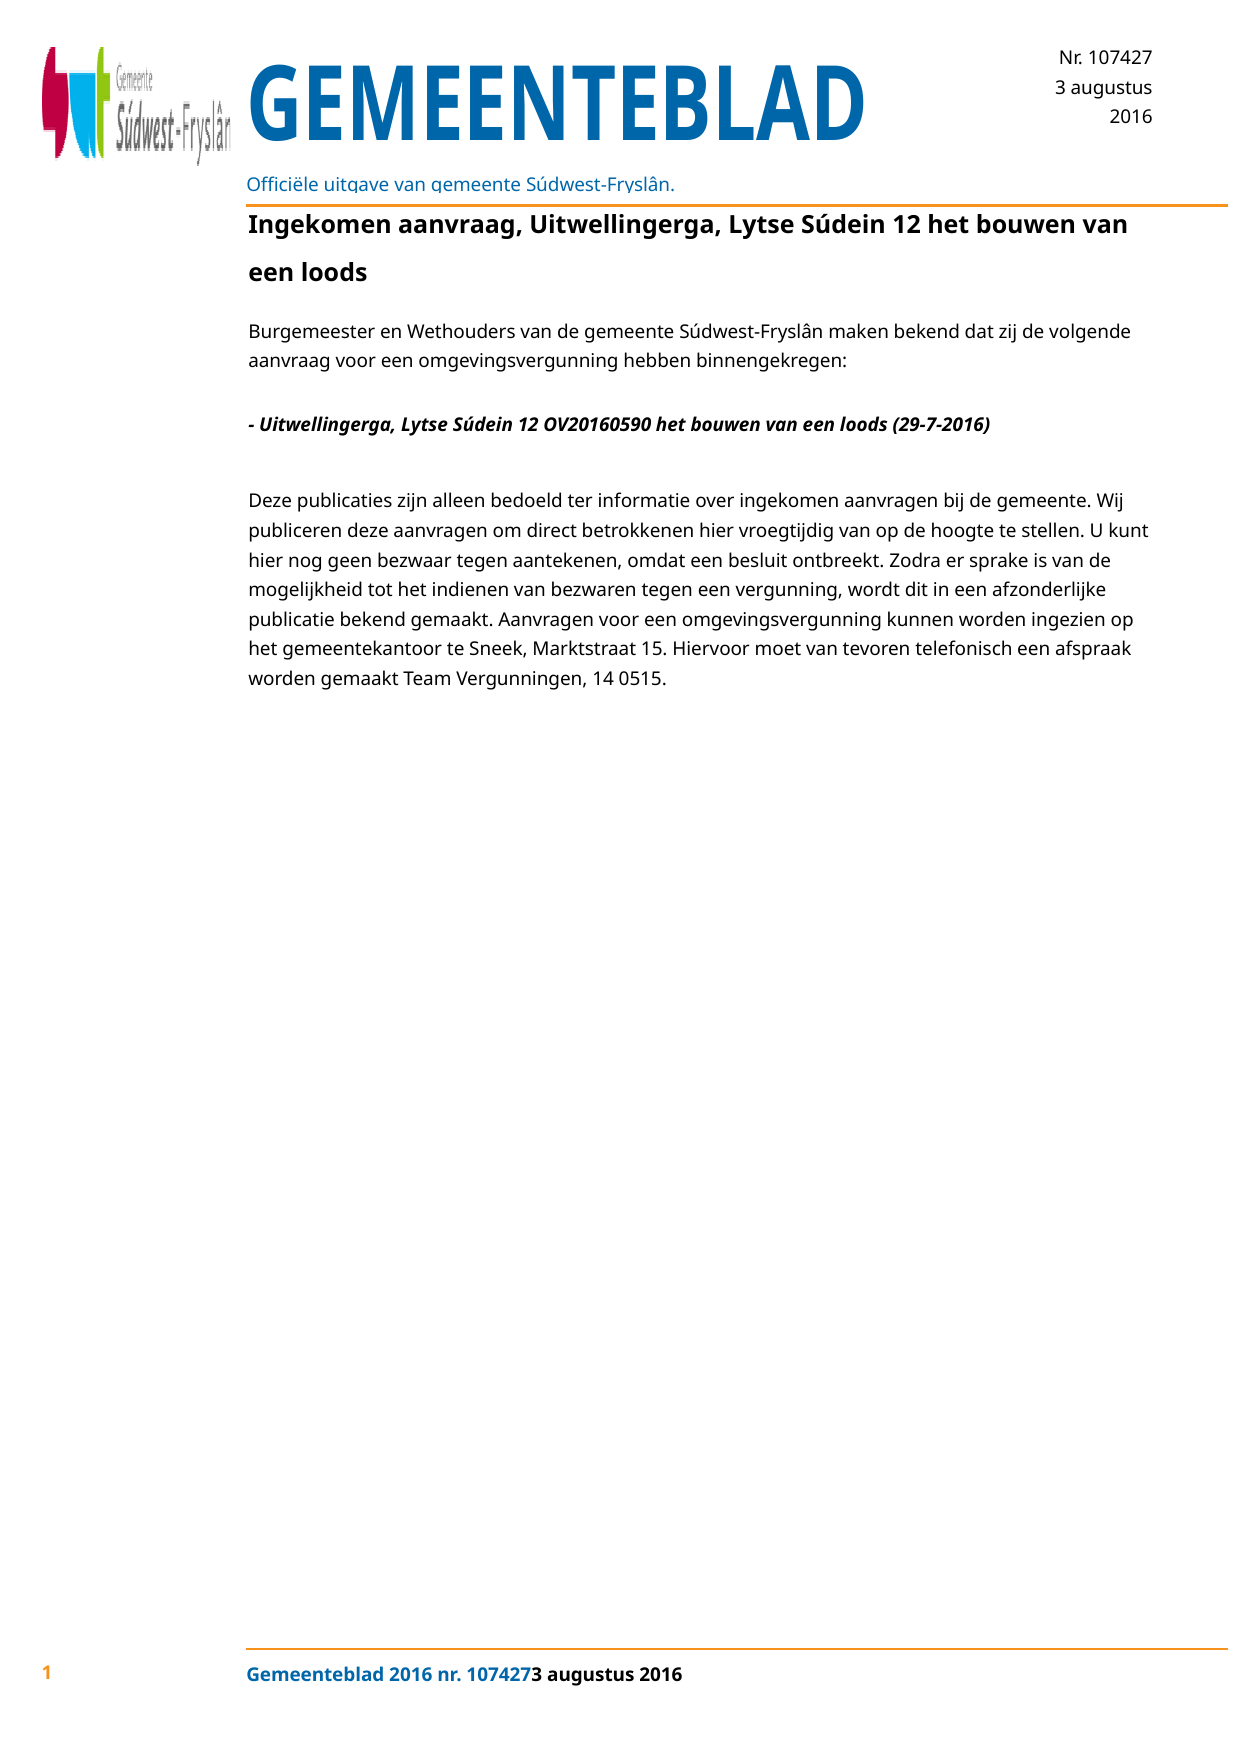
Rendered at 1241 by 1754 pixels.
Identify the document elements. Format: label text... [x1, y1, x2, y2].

text - Uitwellingerga, Lytse Súdein 12 OV20160590 het bouwen van een loods (29-7-2016) [248, 411, 1152, 437]
picture [41, 47, 231, 172]
text Deze publicaties zijn alleen bedoeld ter informatie over ingekomen aanvragen bij de gemeente. Wij publiceren deze aanvragen om direct betrokkenen hier vroegtijdig van op de hoogte te stellen. U kunt hier nog geen bezwaar tegen aantekenen, omdat een besluit ontbreekt. Zodra er sprake is van de mogelijkheid tot het indienen van bezwaren tegen een vergunning, wordt dit in een afzonderlijke publicatie bekend gemaakt. Aanvragen voor een omgevingsvergunning kunnen worden ingezien op het gemeentekantoor te Sneek, Marktstraat 15. Hiervoor moet van tevoren telefonisch een afspraak worden gemaakt Team Vergunningen, 14 0515. [248, 488, 1152, 691]
text Ingekomen aanvraag, Uitwellingerga, Lytse Súdein 12 het bouwen van een loods [248, 207, 1152, 288]
text Burgemeester en Wethouders van de gemeente Súdwest-Fryslân maken bekend dat zij de volgende aanvraag voor een omgevingsvergunning hebben binnengekregen: [248, 318, 1152, 373]
